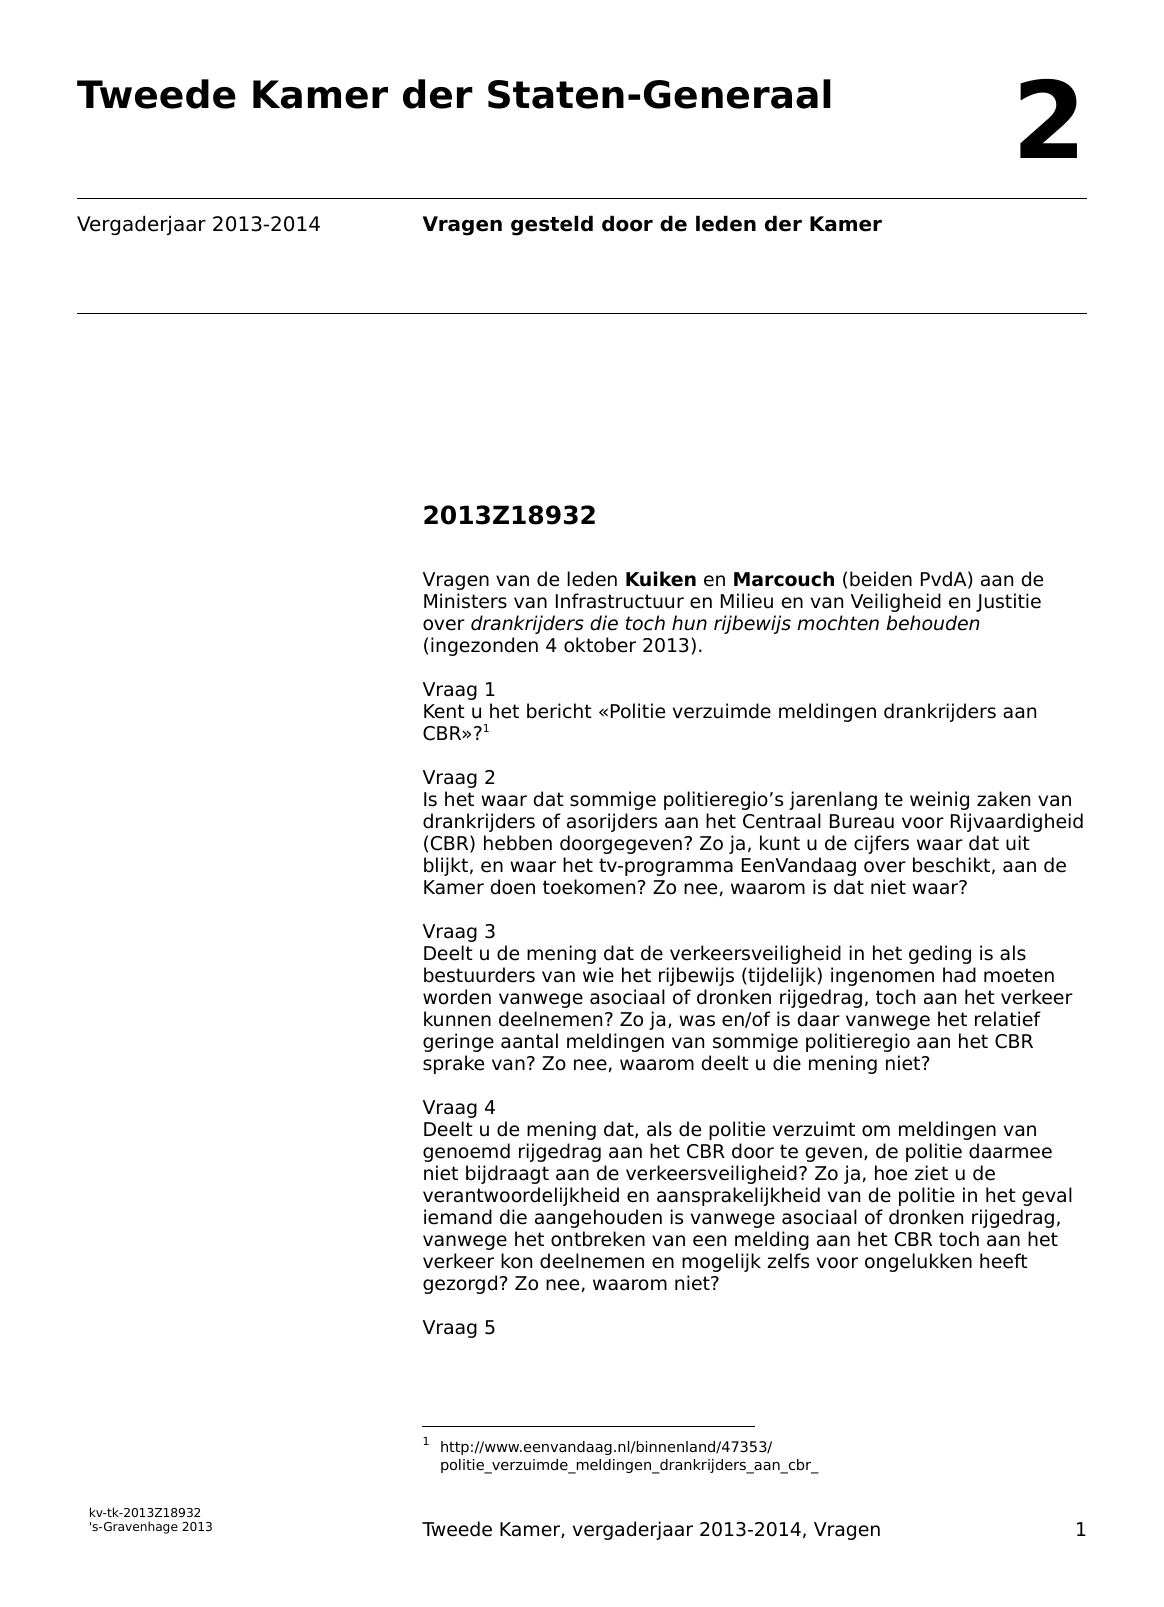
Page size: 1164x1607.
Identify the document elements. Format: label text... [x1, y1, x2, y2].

text http://www.eenvandaag.nl/binnenland/47353/politie_verzuimde_meldingen_drankrijders_aan_cbr_ [422, 1435, 1087, 1474]
text kv-tk-2013Z18932 [88, 1506, 323, 1520]
table_header 2 [886, 59, 1087, 198]
text 2013Z18932 [422, 501, 1087, 531]
text Vragen van de leden Kuiken en Marcouch (beiden PvdA) aan de Ministers van Infrastructuur en Milieu en van Veiligheid en Justitie over drankrijders die toch hun rijbewijs mochten behouden (ingezonden 4 oktober 2013). [422, 569, 1087, 657]
text Vraag 4 [422, 1097, 1087, 1119]
text Vraag 2 [422, 767, 1087, 789]
table_cell Vergaderjaar 2013-2014 [77, 199, 422, 313]
text Deelt u de mening dat de verkeersveiligheid in het geding is als bestuurders van wie het rijbewijs (tijdelijk) ingenomen had moeten worden vanwege asociaal of dronken rijgedrag, toch aan het verkeer kunnen deelnemen? Zo ja, was en/of is daar vanwege het relatief geringe aantal meldingen van sommige politieregio aan het CBR sprake van? Zo nee, waarom deelt u die mening niet? [422, 943, 1087, 1075]
text Is het waar dat sommige politieregio’s jarenlang te weinig zaken van drankrijders of asorijders aan het Centraal Bureau voor Rijvaardigheid (CBR) hebben doorgegeven? Zo ja, kunt u de cijfers waar dat uit blijkt, en waar het tv-programma EenVandaag over beschikt, aan de Kamer doen toekomen? Zo nee, waarom is dat niet waar? [422, 789, 1087, 899]
text Deelt u de mening dat, als de politie verzuimt om meldingen van genoemd rijgedrag aan het CBR door te geven, de politie daarmee niet bijdraagt aan de verkeersveiligheid? Zo ja, hoe ziet u de verantwoordelijkheid en aansprakelijkheid van de politie in het geval iemand die aangehouden is vanwege asociaal of dronken rijgedrag, vanwege het ontbreken van een melding aan het CBR toch aan het verkeer kon deelnemen en mogelijk zelfs voor ongelukken heeft gezorgd? Zo nee, waarom niet? [422, 1119, 1087, 1295]
text Vraag 5 [422, 1317, 1087, 1339]
text Kent u het bericht «Politie verzuimde meldingen drankrijders aan CBR»? [422, 701, 1087, 745]
text Vraag 3 [422, 921, 1087, 943]
text Vraag 1 [422, 679, 1087, 701]
table_header Tweede Kamer der Staten-Generaal [77, 59, 886, 198]
table_cell Vragen gesteld door de leden der Kamer [422, 199, 1087, 313]
text 's-Gravenhage 2013 [88, 1520, 323, 1534]
